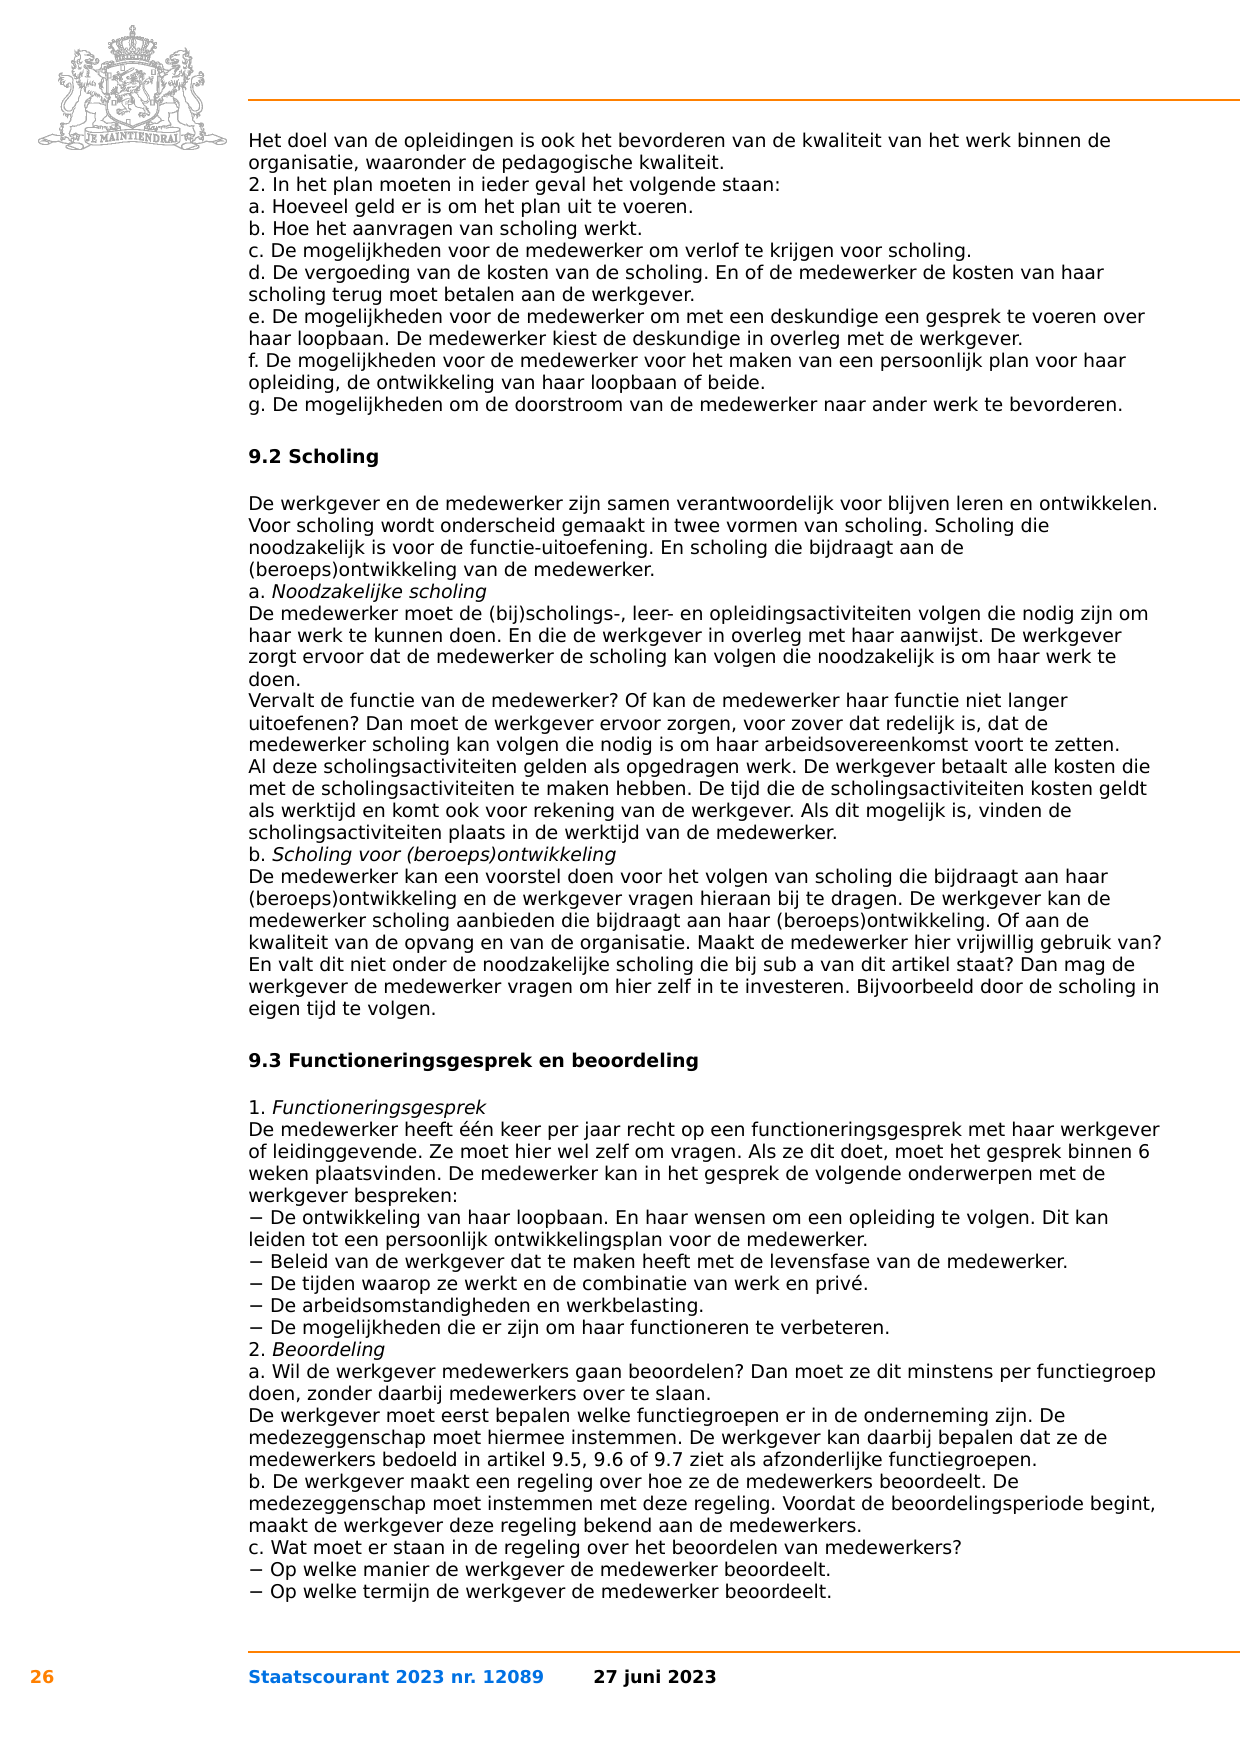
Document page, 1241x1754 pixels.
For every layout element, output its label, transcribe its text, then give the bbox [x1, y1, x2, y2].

text − De tijden waarop ze werkt en de combinatie van werk en privé. [248, 1273, 1163, 1295]
text f. De mogelijkheden voor de medewerker voor het maken van een persoonlijk plan voor haar opleiding, de ontwikkeling van haar loopbaan of beide. [248, 350, 1163, 394]
text De medewerker kan een voorstel doen voor het volgen van scholing die bijdraagt aan haar (beroeps)ontwikkeling en de werkgever vragen hieraan bij te dragen. De werkgever kan de medewerker scholing aanbieden die bijdraagt aan haar (beroeps)ontwikkeling. Of aan de kwaliteit van de opvang en van de organisatie. Maakt de medewerker hier vrijwillig gebruik van? En valt dit niet onder de noodzakelijke scholing die bij sub a van dit artikel staat? Dan mag de werkgever de medewerker vragen om hier zelf in te investeren. Bijvoorbeeld door de scholing in eigen tijd te volgen. [248, 866, 1163, 1020]
text De medewerker heeft één keer per jaar recht op een functioneringsgesprek met haar werkgever of leidinggevende. Ze moet hier wel zelf om vragen. Als ze dit doet, moet het gesprek binnen 6 weken plaatsvinden. De medewerker kan in het gesprek de volgende onderwerpen met de werkgever bespreken: [248, 1119, 1163, 1207]
picture [38, 25, 227, 150]
text − Op welke termijn de werkgever de medewerker beoordeelt. [248, 1581, 1163, 1603]
subtitle 9.2 Scholing [248, 446, 1163, 468]
text e. De mogelijkheden voor de medewerker om met een deskundige een gesprek te voeren over haar loopbaan. De medewerker kiest de deskundige in overleg met de werkgever. [248, 306, 1163, 350]
text b. De werkgever maakt een regeling over hoe ze de medewerkers beoordeelt. De medezeggenschap moet instemmen met deze regeling. Voordat de beoordelingsperiode begint, maakt de werkgever deze regeling bekend aan de medewerkers. [248, 1471, 1163, 1537]
text Het doel van de opleidingen is ook het bevorderen van de kwaliteit van het werk binnen de organisatie, waaronder de pedagogische kwaliteit. [248, 130, 1163, 174]
text Al deze scholingsactiviteiten gelden als opgedragen werk. De werkgever betaalt alle kosten die met de scholingsactiviteiten te maken hebben. De tijd die de scholingsactiviteiten kosten geldt als werktijd en komt ook voor rekening van de werkgever. Als dit mogelijk is, vinden de scholingsactiviteiten plaats in de werktijd van de medewerker. [248, 756, 1163, 844]
text 2. In het plan moeten in ieder geval het volgende staan: [248, 174, 1163, 196]
text a. Noodzakelijke scholing [248, 581, 1163, 602]
text 1. Functioneringsgesprek [248, 1097, 1163, 1119]
text d. De vergoeding van de kosten van de scholing. En of de medewerker de kosten van haar scholing terug moet betalen aan de werkgever. [248, 262, 1163, 306]
text − De mogelijkheden die er zijn om haar functioneren te verbeteren. [248, 1317, 1163, 1339]
text a. Wil de werkgever medewerkers gaan beoordelen? Dan moet ze dit minstens per functiegroep doen, zonder daarbij medewerkers over te slaan. [248, 1361, 1163, 1405]
text − Op welke manier de werkgever de medewerker beoordeelt. [248, 1559, 1163, 1581]
text b. Hoe het aanvragen van scholing werkt. [248, 218, 1163, 240]
text c. Wat moet er staan in de regeling over het beoordelen van medewerkers? [248, 1537, 1163, 1559]
text − De arbeidsomstandigheden en werkbelasting. [248, 1295, 1163, 1317]
text g. De mogelijkheden om de doorstroom van de medewerker naar ander werk te bevorderen. [248, 394, 1163, 416]
text De medewerker moet de (bij)scholings-, leer- en opleidingsactiviteiten volgen die nodig zijn om haar werk te kunnen doen. En die de werkgever in overleg met haar aanwijst. De werkgever zorgt ervoor dat de medewerker de scholing kan volgen die noodzakelijk is om haar werk te doen. [248, 602, 1163, 690]
text c. De mogelijkheden voor de medewerker om verlof te krijgen voor scholing. [248, 240, 1163, 262]
text De werkgever moet eerst bepalen welke functiegroepen er in de onderneming zijn. De medezeggenschap moet hiermee instemmen. De werkgever kan daarbij bepalen dat ze de medewerkers bedoeld in artikel 9.5, 9.6 of 9.7 ziet als afzonderlijke functiegroepen. [248, 1405, 1163, 1471]
text b. Scholing voor (beroeps)ontwikkeling [248, 844, 1163, 866]
text a. Hoeveel geld er is om het plan uit te voeren. [248, 196, 1163, 218]
text De werkgever en de medewerker zijn samen verantwoordelijk voor blijven leren en ontwikkelen. Voor scholing wordt onderscheid gemaakt in twee vormen van scholing. Scholing die noodzakelijk is voor de functie-uitoefening. En scholing die bijdraagt aan de (beroeps)ontwikkeling van de medewerker. [248, 493, 1163, 581]
text − Beleid van de werkgever dat te maken heeft met de levensfase van de medewerker. [248, 1251, 1163, 1273]
text 2. Beoordeling [248, 1339, 1163, 1361]
text Vervalt de functie van de medewerker? Of kan de medewerker haar functie niet langer uitoefenen? Dan moet de werkgever ervoor zorgen, voor zover dat redelijk is, dat de medewerker scholing kan volgen die nodig is om haar arbeidsovereenkomst voort te zetten. [248, 690, 1163, 756]
subtitle 9.3 Functioneringsgesprek en beoordeling [248, 1050, 1163, 1072]
text − De ontwikkeling van haar loopbaan. En haar wensen om een opleiding te volgen. Dit kan leiden tot een persoonlijk ontwikkelingsplan voor de medewerker. [248, 1207, 1163, 1251]
